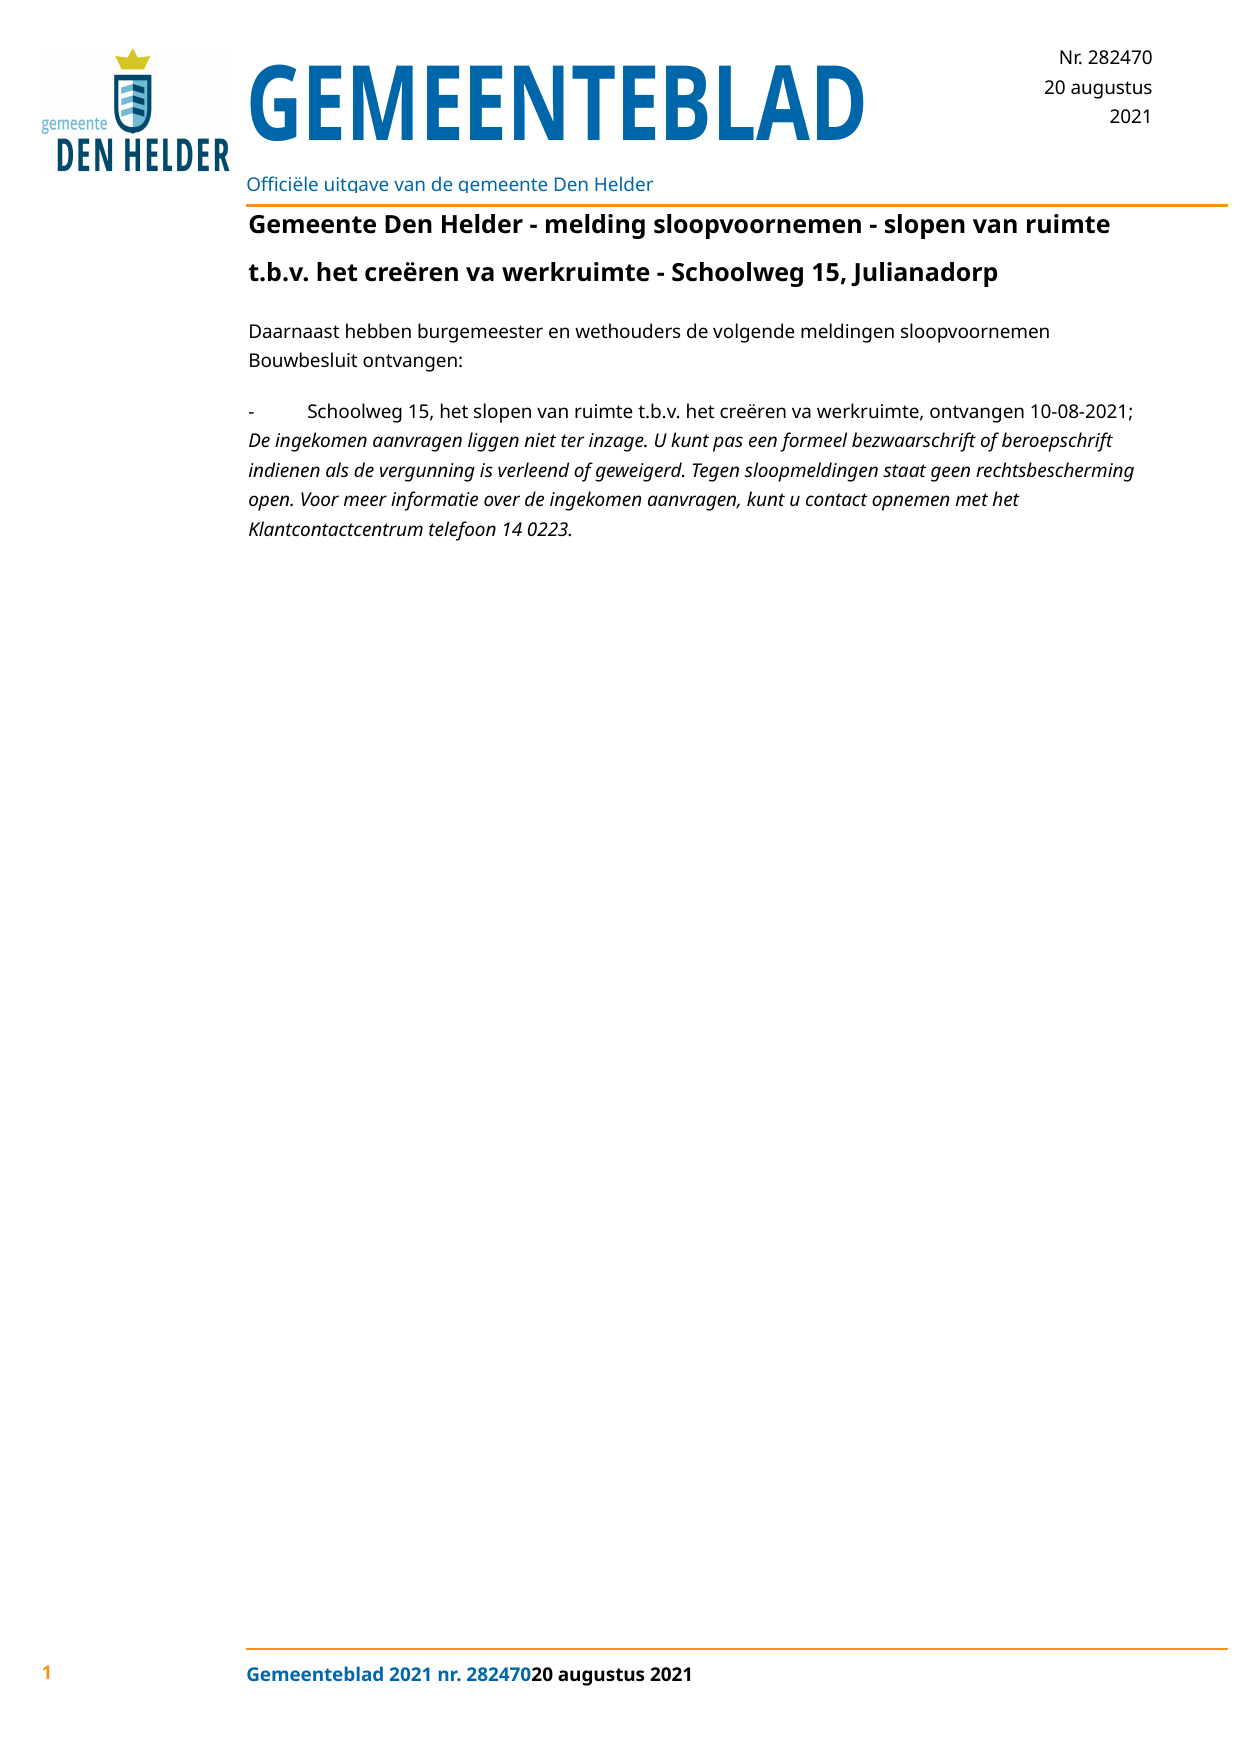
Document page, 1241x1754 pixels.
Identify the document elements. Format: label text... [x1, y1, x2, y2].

picture [100, 154, 106, 172]
picture [182, 144, 187, 165]
text Gemeente Den Helder - melding sloopvoornemen - slopen van ruimte t.b.v. het creëren va werkruimte - Schoolweg 15, Julianadorp [248, 207, 1152, 288]
picture [41, 47, 231, 172]
list Schoolweg 15, het slopen van ruimte t.b.v. het creëren va werkruimte, ontvangen 10-08-2021; [248, 398, 1152, 424]
picture [220, 160, 224, 172]
picture [63, 144, 68, 165]
text Daarnaast hebben burgemeester en wethouders de volgende meldingen sloopvoornemen Bouwbesluit ontvangen: [248, 318, 1152, 373]
picture [130, 157, 135, 172]
text De ingekomen aanvragen liggen niet ter inzage. U kunt pas een formeel bezwaarschrift of beroepschrift indienen als de vergunning is verleend of geweigerd. Tegen sloopmeldingen staat geen rechtsbescherming open. Voor meer informatie over de ingekomen aanvragen, kunt u contact opnemen met het Klantcontactcentrum telefoon 14 0223. [248, 427, 1152, 542]
